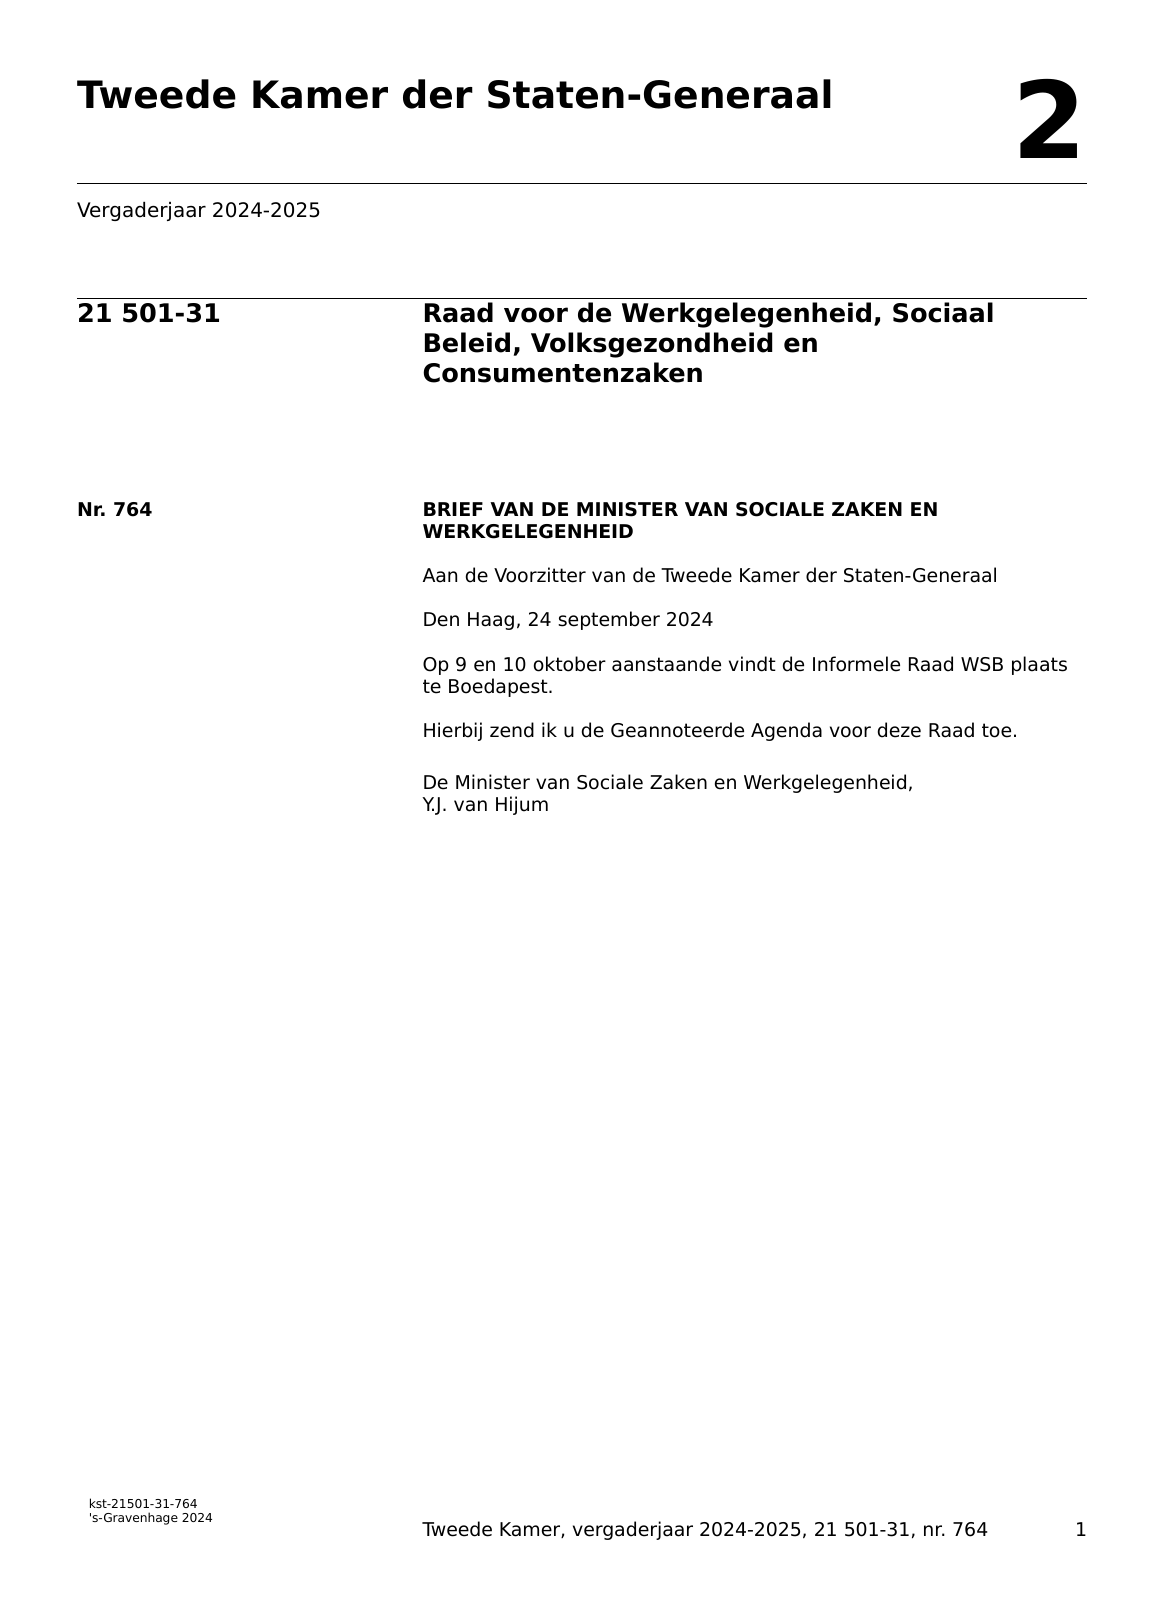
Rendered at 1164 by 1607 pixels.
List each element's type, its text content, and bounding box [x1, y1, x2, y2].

text Hierbij zend ik u de Geannoteerde Agenda voor deze Raad toe. [422, 720, 1087, 742]
text 's-Gravenhage 2024 [88, 1511, 323, 1525]
subtitle 21 501-31 Raad voor de Werkgelegenheid, Sociaal Beleid, Volksgezondheid en Consumentenzaken [77, 299, 1087, 388]
table_header 2 [886, 59, 1087, 183]
text De Minister van Sociale Zaken en Werkgelegenheid, Y.J. van Hijum [422, 772, 1087, 816]
text Den Haag, 24 september 2024 [422, 609, 1087, 631]
subtitle Nr. 764 BRIEF VAN DE MINISTER VAN SOCIALE ZAKEN EN WERKGELEGENHEID [77, 499, 1087, 543]
table_header Tweede Kamer der Staten-Generaal [77, 59, 886, 183]
text kst-21501-31-764 [88, 1497, 323, 1511]
text Op 9 en 10 oktober aanstaande vindt de Informele Raad WSB plaats te Boedapest. [422, 653, 1087, 697]
text Aan de Voorzitter van de Tweede Kamer der Staten-Generaal [422, 565, 1087, 587]
table_cell Vergaderjaar 2024-2025 [77, 184, 1087, 298]
